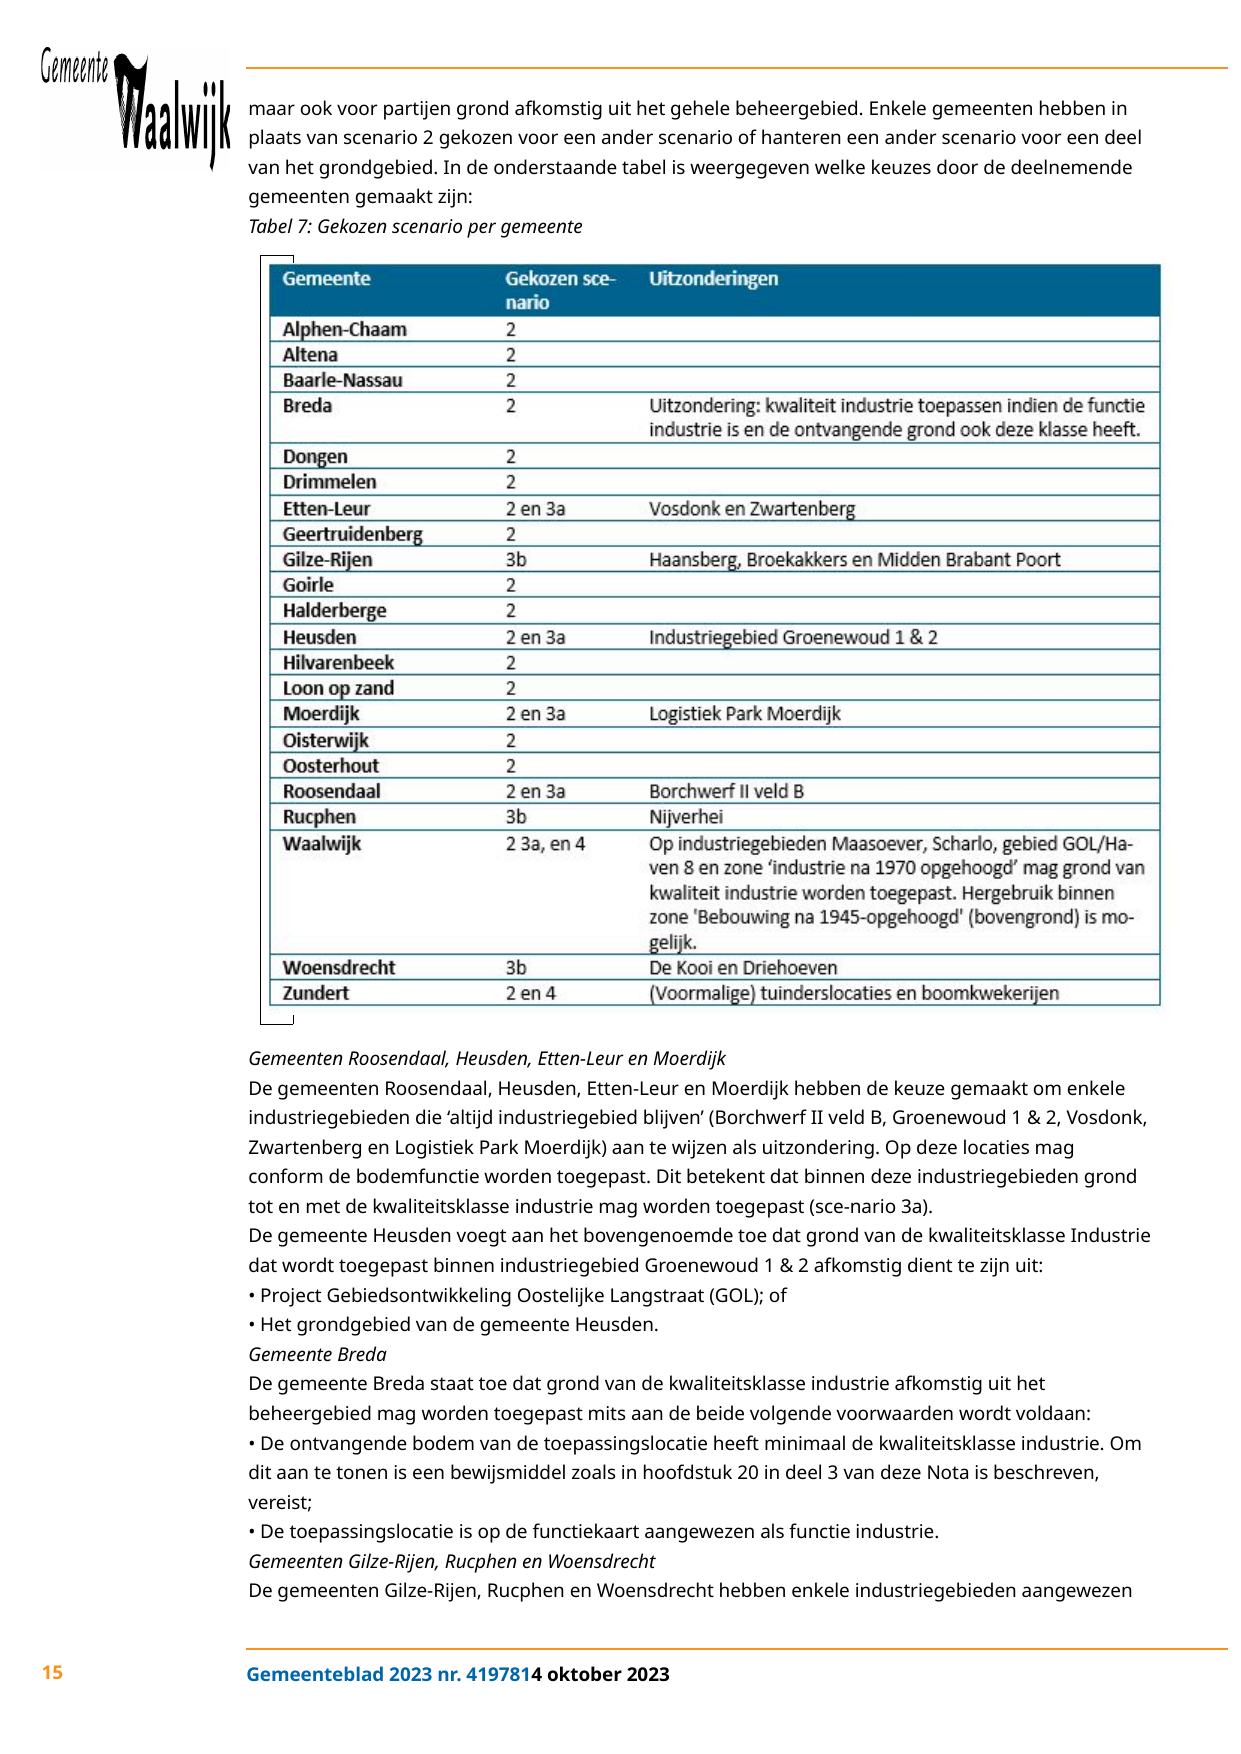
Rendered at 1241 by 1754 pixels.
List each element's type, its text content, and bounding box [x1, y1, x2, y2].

picture [41, 47, 231, 172]
text Gemeente Breda [248, 1341, 1152, 1367]
picture [268, 263, 1173, 1015]
text Gemeenten Gilze-Rijen, Rucphen en Woensdrecht [248, 1548, 1152, 1574]
text De gemeente Breda staat toe dat grond van de kwaliteitsklasse industrie afkomstig uit het beheergebied mag worden toegepast mits aan de beide volgende voorwaarden wordt voldaan: [248, 1371, 1152, 1426]
text De gemeente Heusden voegt aan het bovengenoemde toe dat grond van de kwaliteitsklasse Industrie dat wordt toegepast binnen industriegebied Groenewoud 1 & 2 afkomstig dient te zijn uit: [248, 1223, 1152, 1278]
text Gemeenten Roosendaal, Heusden, Etten-Leur en Moerdijk [248, 1045, 1152, 1071]
text Tabel 7: Gekozen scenario per gemeente [248, 213, 1152, 239]
text De gemeenten Gilze-Rijen, Rucphen en Woensdrecht hebben enkele industriegebieden aangewezen [248, 1578, 1152, 1603]
text • Het grondgebied van de gemeente Heusden. [248, 1311, 1152, 1337]
text maar ook voor partijen grond afkomstig uit het gehele beheergebied. Enkele gemeenten hebben in plaats van scenario 2 gekozen voor een ander scenario of hanteren een ander scenario voor een deel van het grondgebied. In de onderstaande tabel is weergegeven welke keuzes door de deelnemende gemeenten gemaakt zijn: [248, 95, 1152, 209]
text • Project Gebiedsontwikkeling Oostelijke Langstraat (GOL); of [248, 1282, 1152, 1307]
text • De toepassingslocatie is op de functiekaart aangewezen als functie industrie. [248, 1518, 1152, 1544]
text • De ontvangende bodem van de toepassingslocatie heeft minimaal de kwaliteitsklasse industrie. Om dit aan te tonen is een bewijsmiddel zoals in hoofdstuk 20 in deel 3 van deze Nota is beschreven, vereist; [248, 1430, 1152, 1514]
text De gemeenten Roosendaal, Heusden, Etten-Leur en Moerdijk hebben de keuze gemaakt om enkele industriegebieden die ‘altijd industriegebied blijven’ (Borchwerf II veld B, Groenewoud 1 & 2, Vosdonk, Zwartenberg en Logistiek Park Moerdijk) aan te wijzen als uitzondering. Op deze locaties mag conform de bodemfunctie worden toegepast. Dit betekent dat binnen deze industriegebieden grond tot en met de kwaliteitsklasse industrie mag worden toegepast (sce-nario 3a). [248, 1075, 1152, 1219]
